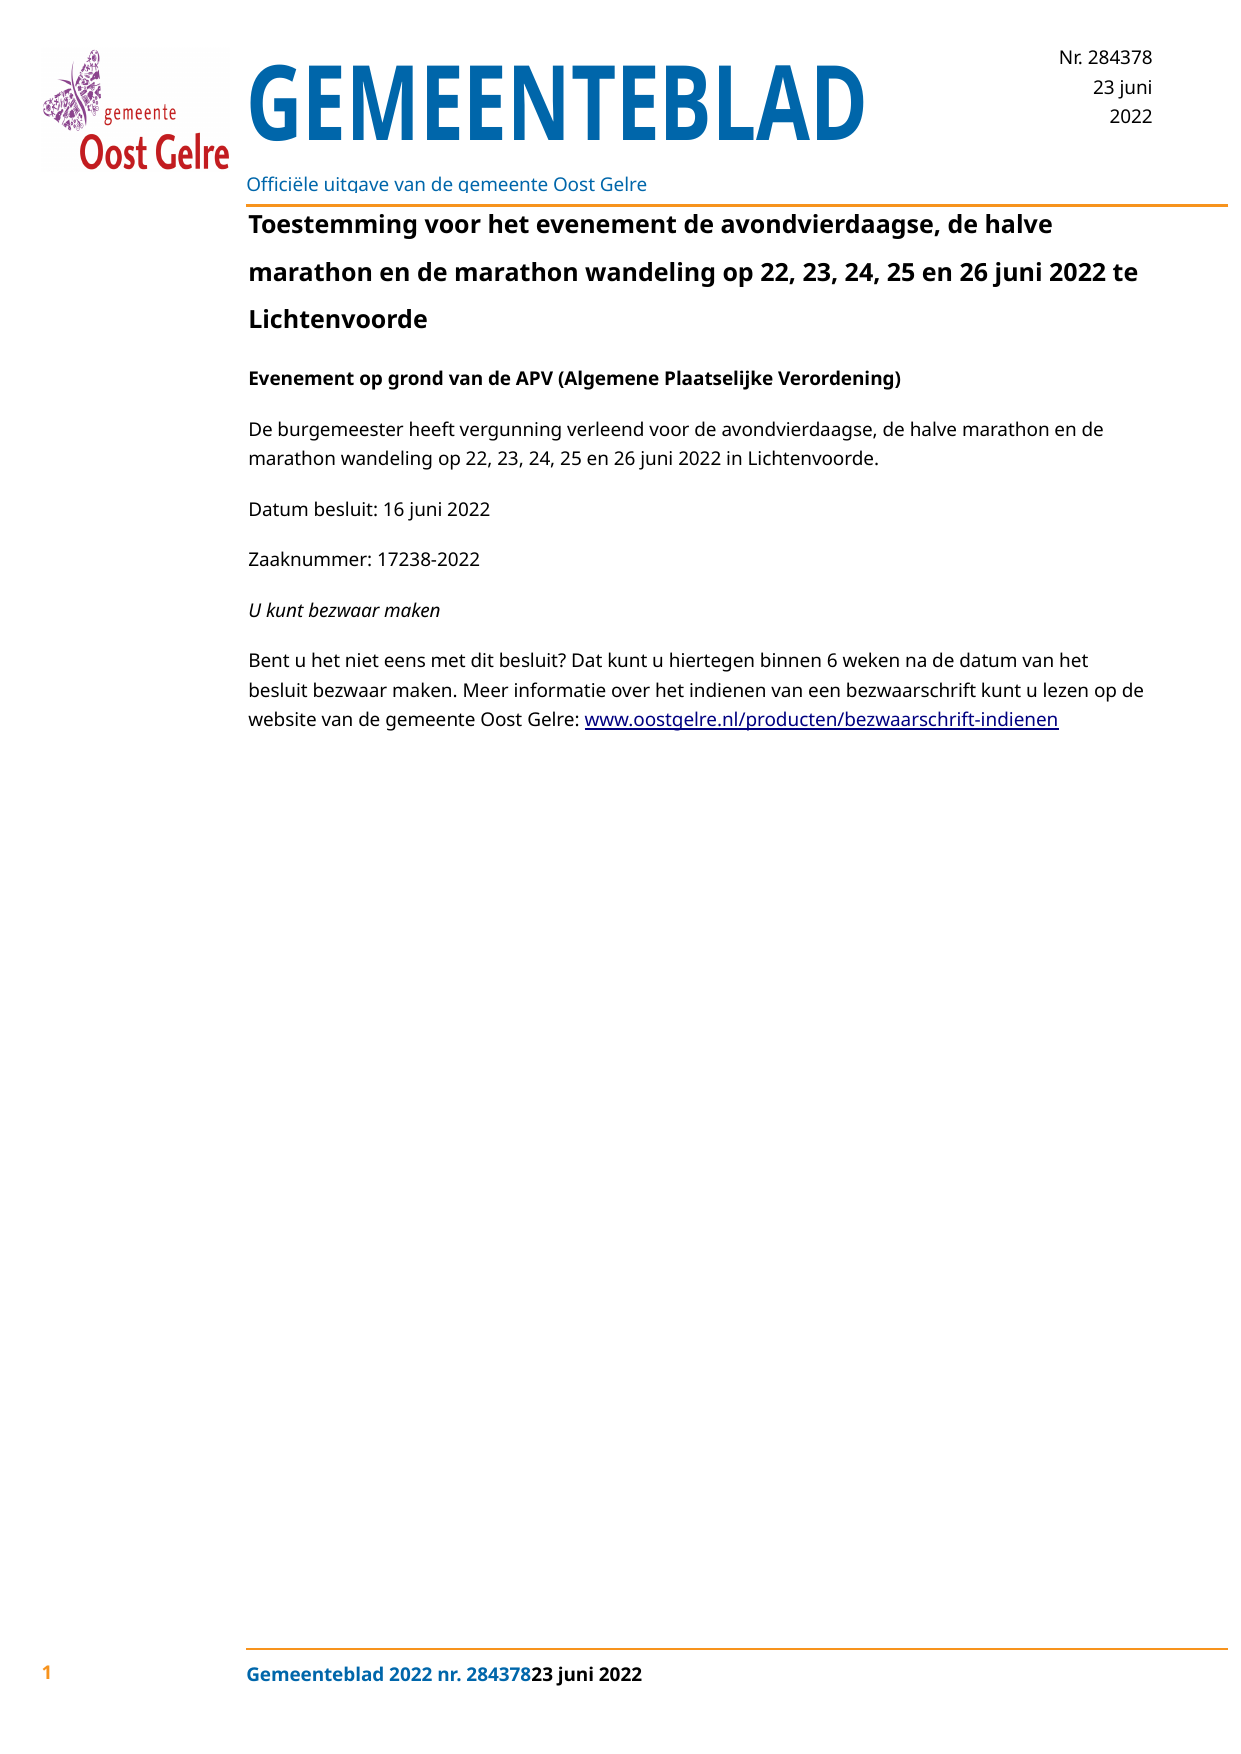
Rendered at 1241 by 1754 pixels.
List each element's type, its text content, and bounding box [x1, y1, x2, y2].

text De burgemeester heeft vergunning verleend voor de avondvierdaagse, de halve marathon en de marathon wandeling op 22, 23, 24, 25 en 26 juni 2022 in Lichtenvoorde. [248, 416, 1152, 471]
picture [41, 47, 231, 172]
text Evenement op grond van de APV (Algemene Plaatselijke Verordening) [248, 366, 1152, 391]
text Datum besluit: 16 juni 2022 [248, 496, 1152, 522]
text Zaaknummer: 17238-2022 [248, 546, 1152, 572]
text Toestemming voor het evenement de avondvierdaagse, de halve marathon en de marathon wandeling op 22, 23, 24, 25 en 26 juni 2022 te Lichtenvoorde [248, 207, 1152, 336]
text U kunt bezwaar maken [248, 597, 1152, 622]
text Bent u het niet eens met dit besluit? Dat kunt u hiertegen binnen 6 weken na de datum van het besluit bezwaar maken. Meer informatie over het indienen van een bezwaarschrift kunt u lezen op de website van de gemeente Oost Gelre: www.oostgelre.nl/producten/bezwaarschrift-indienen [248, 647, 1152, 732]
